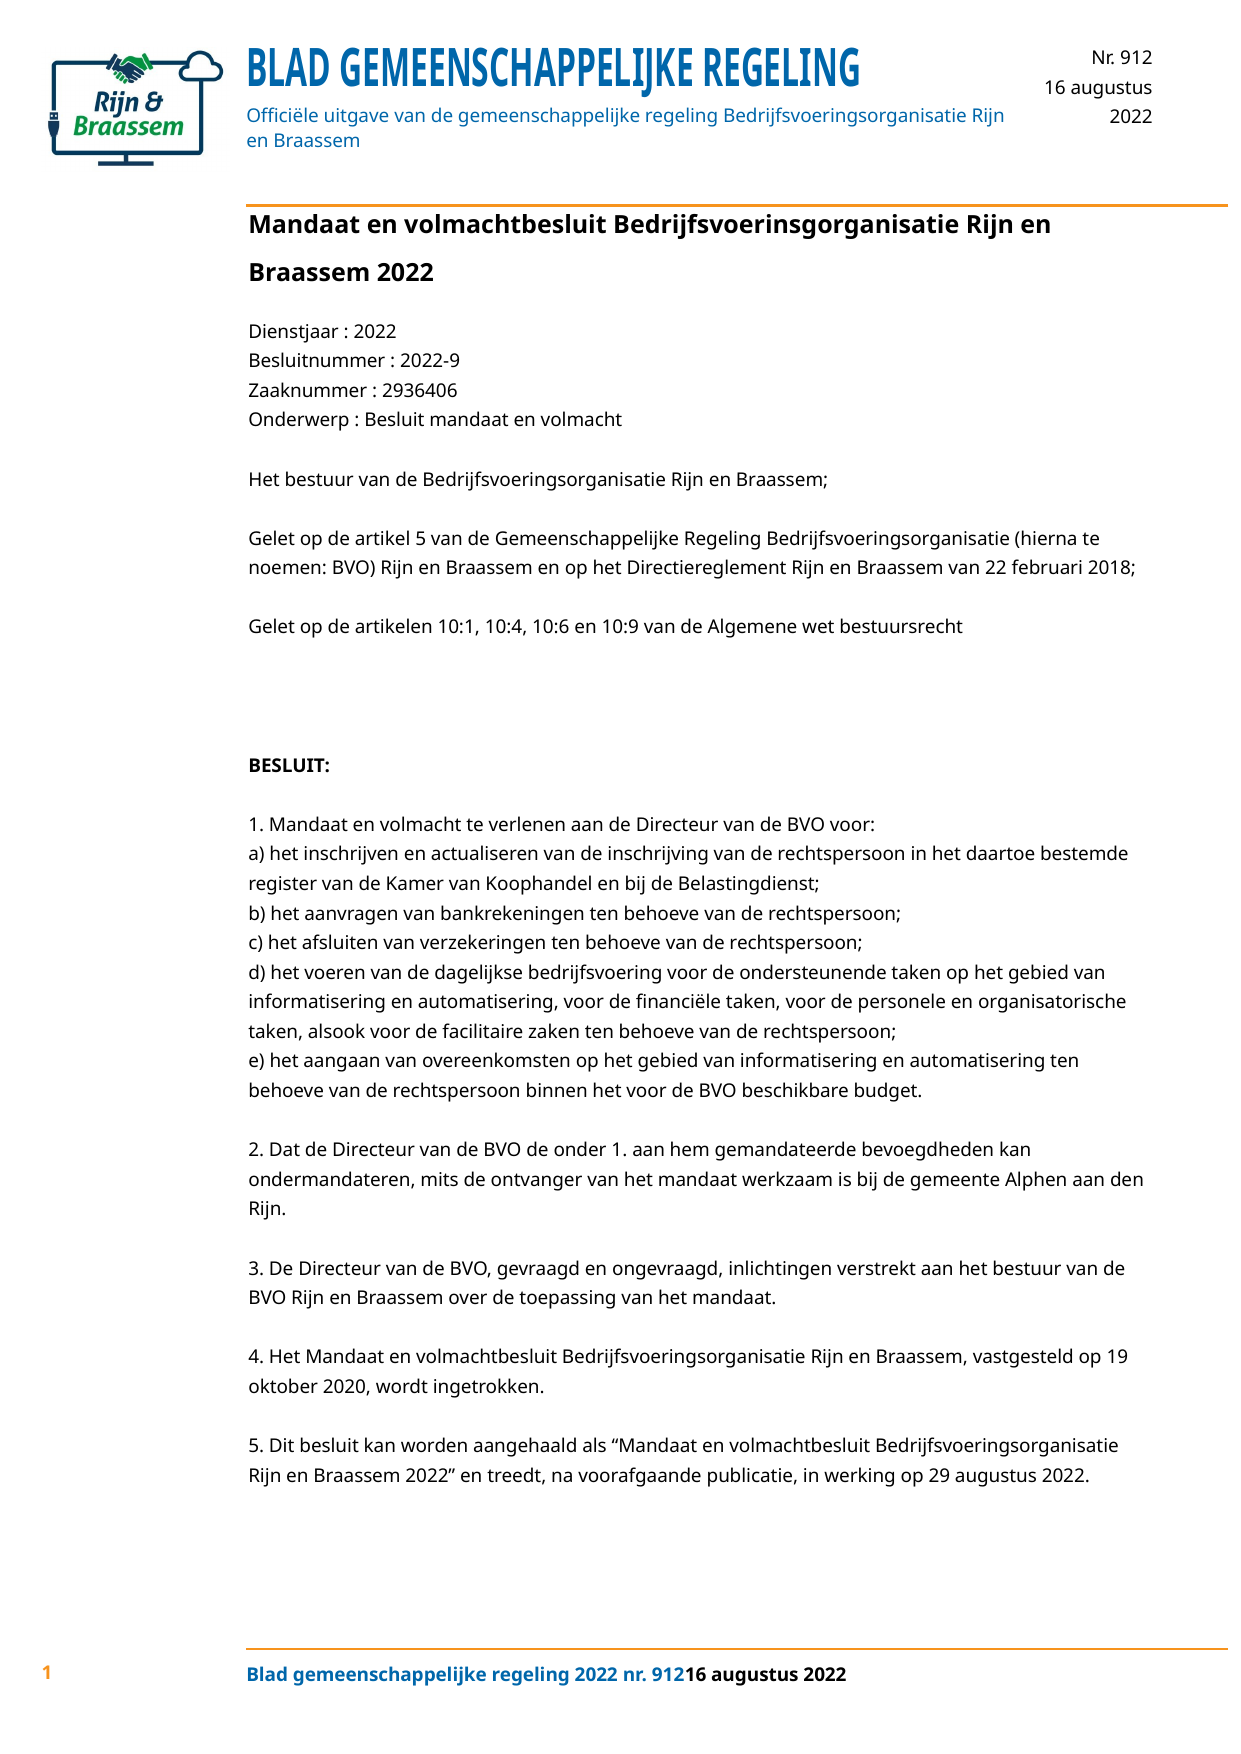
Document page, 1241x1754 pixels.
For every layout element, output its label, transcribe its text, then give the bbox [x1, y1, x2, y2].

text 4. Het Mandaat en volmachtbesluit Bedrijfsvoeringsorganisatie Rijn en Braassem, vastgesteld op 19 oktober 2020, wordt ingetrokken. [248, 1343, 1152, 1399]
text Zaaknummer : 2936406 [248, 377, 1152, 403]
text d) het voeren van de dagelijkse bedrijfsvoering voor de ondersteunende taken op het gebied van informatisering en automatisering, voor de financiële taken, voor de personele en organisatorische taken, alsook voor de facilitaire zaken ten behoeve van de rechtspersoon; [248, 959, 1152, 1044]
text a) het inschrijven en actualiseren van de inschrijving van de rechtspersoon in het daartoe bestemde register van de Kamer van Koophandel en bij de Belastingdienst; [248, 841, 1152, 896]
text 5. Dit besluit kan worden aangehaald als “Mandaat en volmachtbesluit Bedrijfsvoeringsorganisatie Rijn en Braassem 2022” en treedt, na voorafgaande publicatie, in werking op 29 augustus 2022. [248, 1432, 1152, 1487]
text Mandaat en volmachtbesluit Bedrijfsvoerinsgorganisatie Rijn en Braassem 2022 [248, 207, 1152, 288]
text 3. De Directeur van de BVO, gevraagd en ongevraagd, inlichtingen verstrekt aan het bestuur van de BVO Rijn en Braassem over de toepassing van het mandaat. [248, 1255, 1152, 1310]
text b) het aanvragen van bankrekeningen ten behoeve van de rechtspersoon; [248, 900, 1152, 925]
text 1. Mandaat en volmacht te verlenen aan de Directeur van de BVO voor: [248, 811, 1152, 837]
text e) het aangaan van overeenkomsten op het gebied van informatisering en automatisering ten behoeve van de rechtspersoon binnen het voor de BVO beschikbare budget. [248, 1048, 1152, 1103]
text Gelet op de artikel 5 van de Gemeenschappelijke Regeling Bedrijfsvoeringsorganisatie (hierna te noemen: BVO) Rijn en Braassem en op het Directiereglement Rijn en Braassem van 22 februari 2018; [248, 525, 1152, 580]
picture [41, 47, 231, 172]
text Besluitnummer : 2022-9 [248, 347, 1152, 373]
text Het bestuur van de Bedrijfsvoeringsorganisatie Rijn en Braassem; [248, 466, 1152, 492]
text 2. Dat de Directeur van de BVO de onder 1. aan hem gemandateerde bevoegdheden kan ondermandateren, mits de ontvanger van het mandaat werkzaam is bij de gemeente Alphen aan den Rijn. [248, 1136, 1152, 1221]
text Dienstjaar : 2022 [248, 318, 1152, 344]
text BESLUIT: [248, 752, 1152, 777]
text c) het afsluiten van verzekeringen ten behoeve van de rechtspersoon; [248, 929, 1152, 955]
text Gelet op de artikelen 10:1, 10:4, 10:6 en 10:9 van de Algemene wet bestuursrecht [248, 614, 1152, 639]
text Onderwerp : Besluit mandaat en volmacht [248, 407, 1152, 432]
